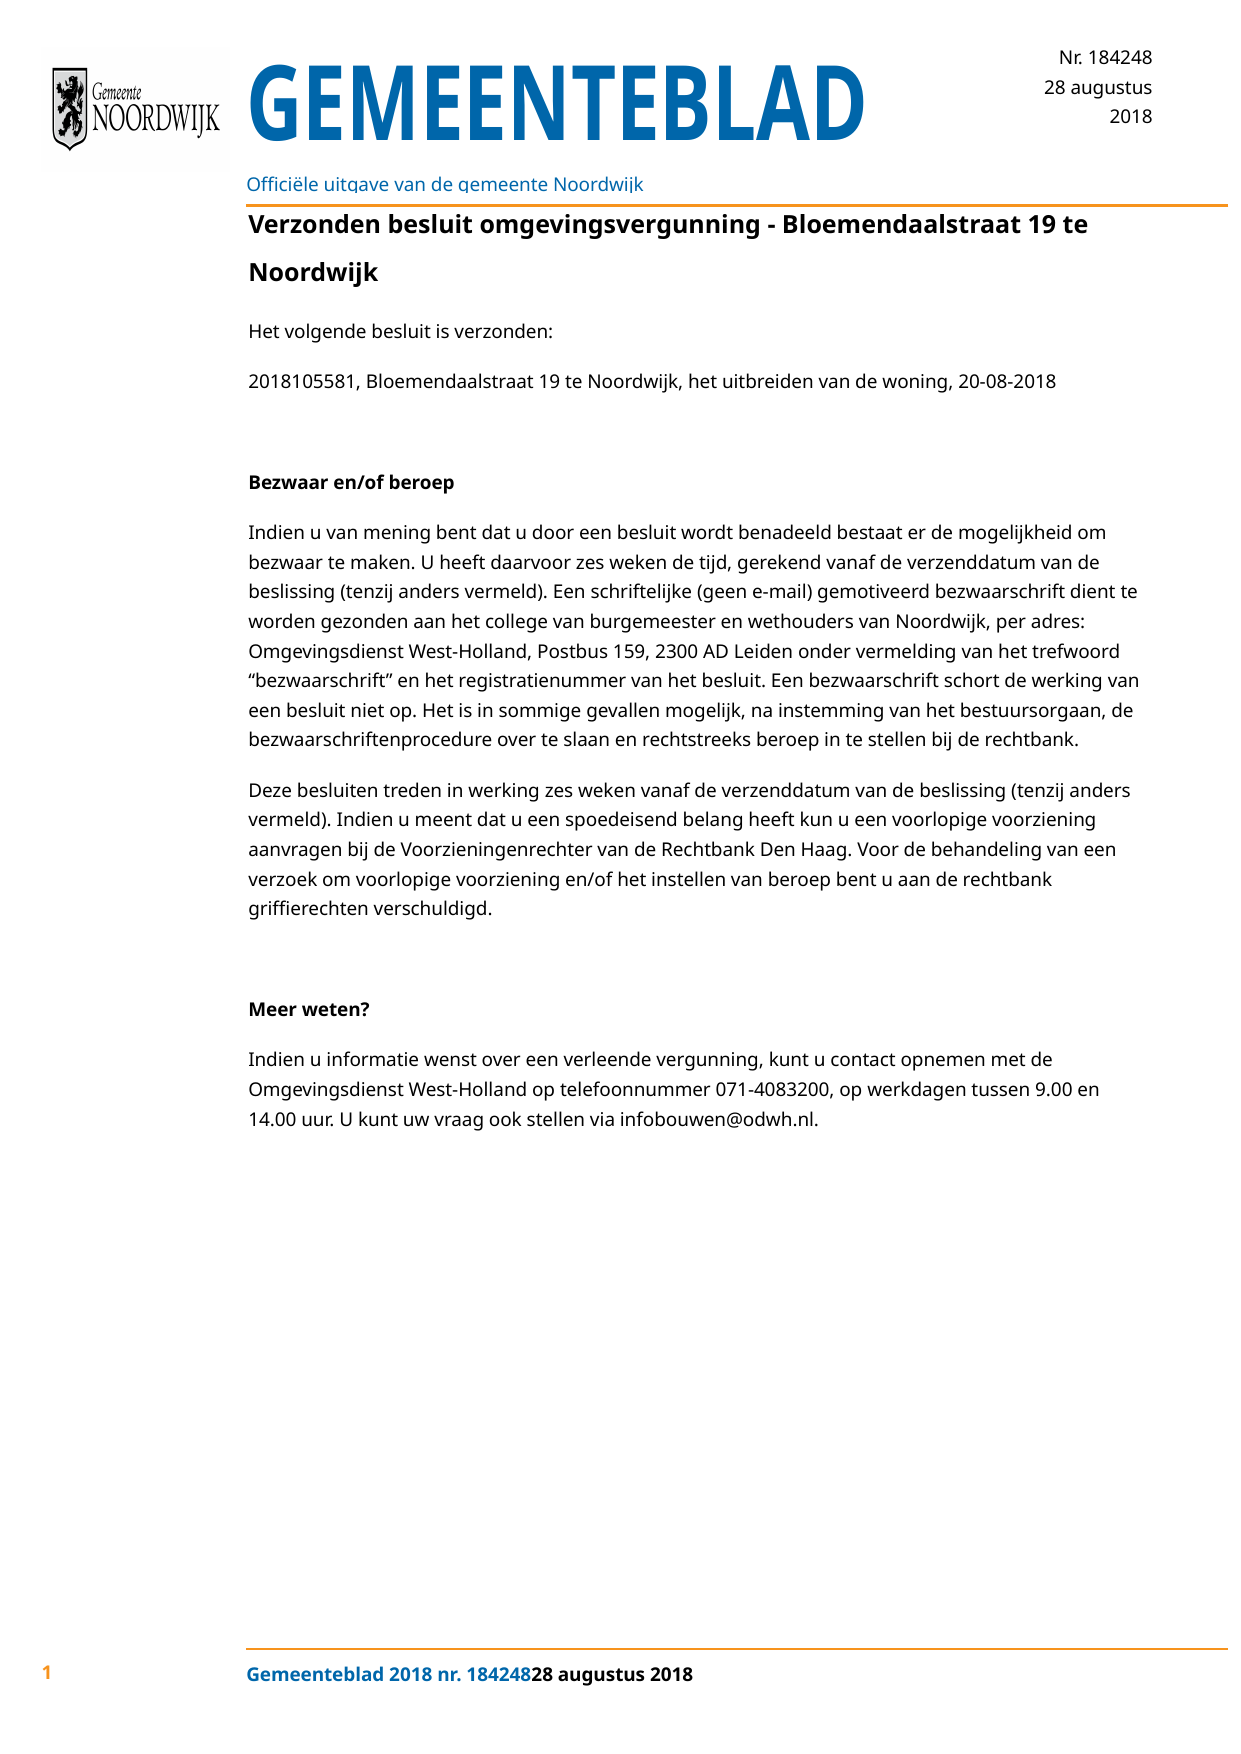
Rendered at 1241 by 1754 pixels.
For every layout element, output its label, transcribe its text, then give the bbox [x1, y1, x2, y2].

text Bezwaar en/of beroep [248, 469, 1152, 495]
text Deze besluiten treden in werking zes weken vanaf de verzenddatum van de beslissing (tenzij anders vermeld). Indien u meent dat u een spoedeisend belang heeft kun u een voorlopige voorziening aanvragen bij de Voorzieningenrechter van de Rechtbank Den Haag. Voor de behandeling van een verzoek om voorlopige voorziening en/of het instellen van beroep bent u aan de rechtbank griffierechten verschuldigd. [248, 777, 1152, 921]
picture [41, 47, 231, 172]
text Indien u informatie wenst over een verleende vergunning, kunt u contact opnemen met de Omgevingsdienst West-Holland op telefoonnummer 071-4083200, op werkdagen tussen 9.00 en 14.00 uur. U kunt uw vraag ook stellen via infobouwen@odwh.nl. [248, 1047, 1152, 1132]
text 2018105581, Bloemendaalstraat 19 te Noordwijk, het uitbreiden van de woning, 20-08-2018 [248, 368, 1152, 394]
text Het volgende besluit is verzonden: [248, 318, 1152, 344]
text Meer weten? [248, 996, 1152, 1022]
text Verzonden besluit omgevingsvergunning - Bloemendaalstraat 19 te Noordwijk [248, 207, 1152, 288]
text Indien u van mening bent dat u door een besluit wordt benadeeld bestaat er de mogelijkheid om bezwaar te maken. U heeft daarvoor zes weken de tijd, gerekend vanaf de verzenddatum van de beslissing (tenzij anders vermeld). Een schriftelijke (geen e-mail) gemotiveerd bezwaarschrift dient te worden gezonden aan het college van burgemeester en wethouders van Noordwijk, per adres: Omgevingsdienst West-Holland, Postbus 159, 2300 AD Leiden onder vermelding van het trefwoord “bezwaarschrift” en het registratienummer van het besluit. Een bezwaarschrift schort de werking van een besluit niet op. Het is in sommige gevallen mogelijk, na instemming van het bestuursorgaan, de bezwaarschriftenprocedure over te slaan en rechtstreeks beroep in te stellen bij de rechtbank. [248, 519, 1152, 752]
